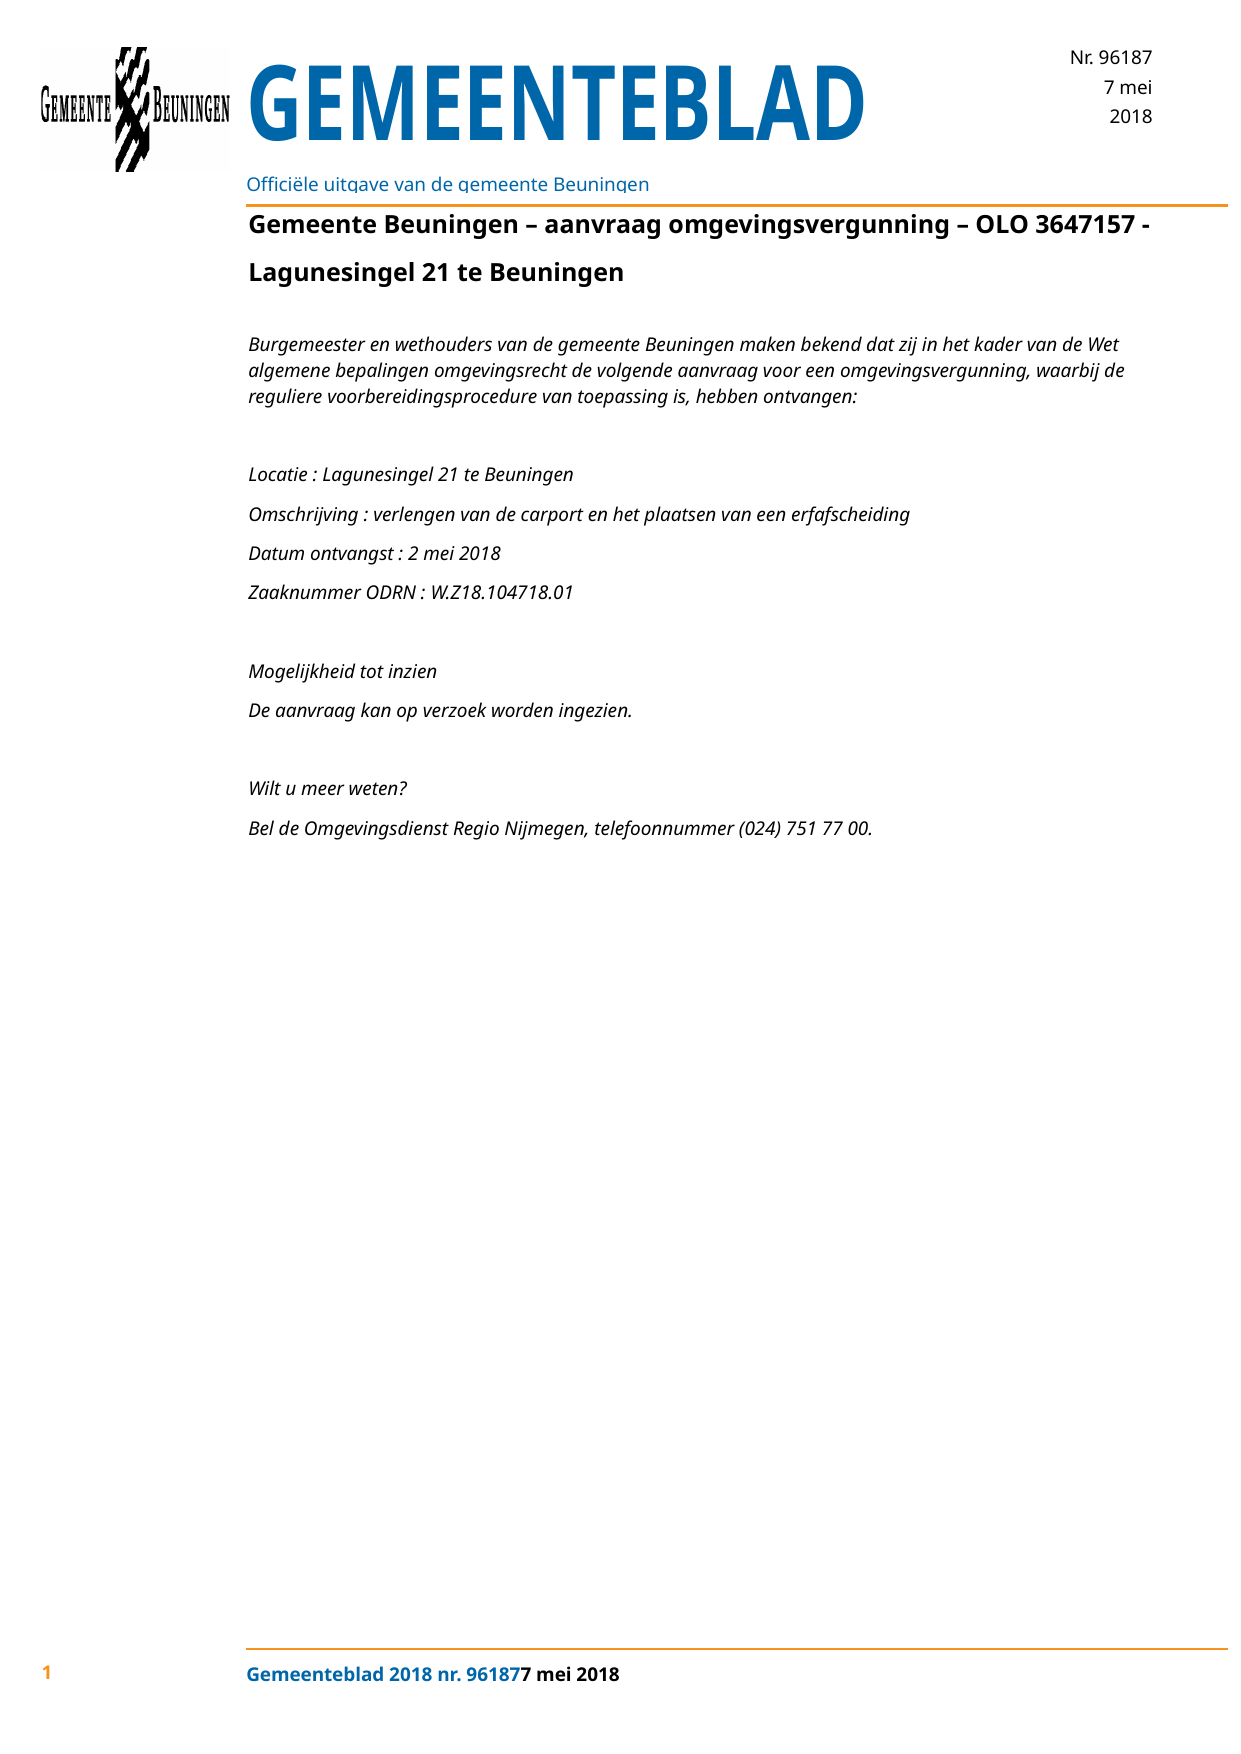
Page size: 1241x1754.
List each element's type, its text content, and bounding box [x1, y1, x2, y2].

text Omschrijving : verlengen van de carport en het plaatsen van een erfafscheiding [248, 501, 1152, 526]
text Mogelijkheid tot inzien [248, 658, 1152, 683]
text Gemeente Beuningen – aanvraag omgevingsvergunning – OLO 3647157 - Lagunesingel 21 te Beuningen [248, 207, 1152, 288]
text De aanvraag kan op verzoek worden ingezien. [248, 697, 1152, 723]
text Wilt u meer weten? [248, 776, 1152, 801]
text Zaaknummer ODRN : W.Z18.104718.01 [248, 579, 1152, 605]
text Bel de Omgevingsdienst Regio Nijmegen, telefoonnummer (024) 751 77 00. [248, 815, 1152, 841]
text Burgemeester en wethouders van de gemeente Beuningen maken bekend dat zij in het kader van de Wet algemene bepalingen omgevingsrecht de volgende aanvraag voor een omgevingsvergunning, waarbij de reguliere voorbereidingsprocedure van toepassing is, hebben ontvangen: [248, 331, 1152, 409]
picture [41, 47, 231, 172]
text Datum ontvangst : 2 mei 2018 [248, 540, 1152, 566]
text Locatie : Lagunesingel 21 te Beuningen [248, 461, 1152, 487]
